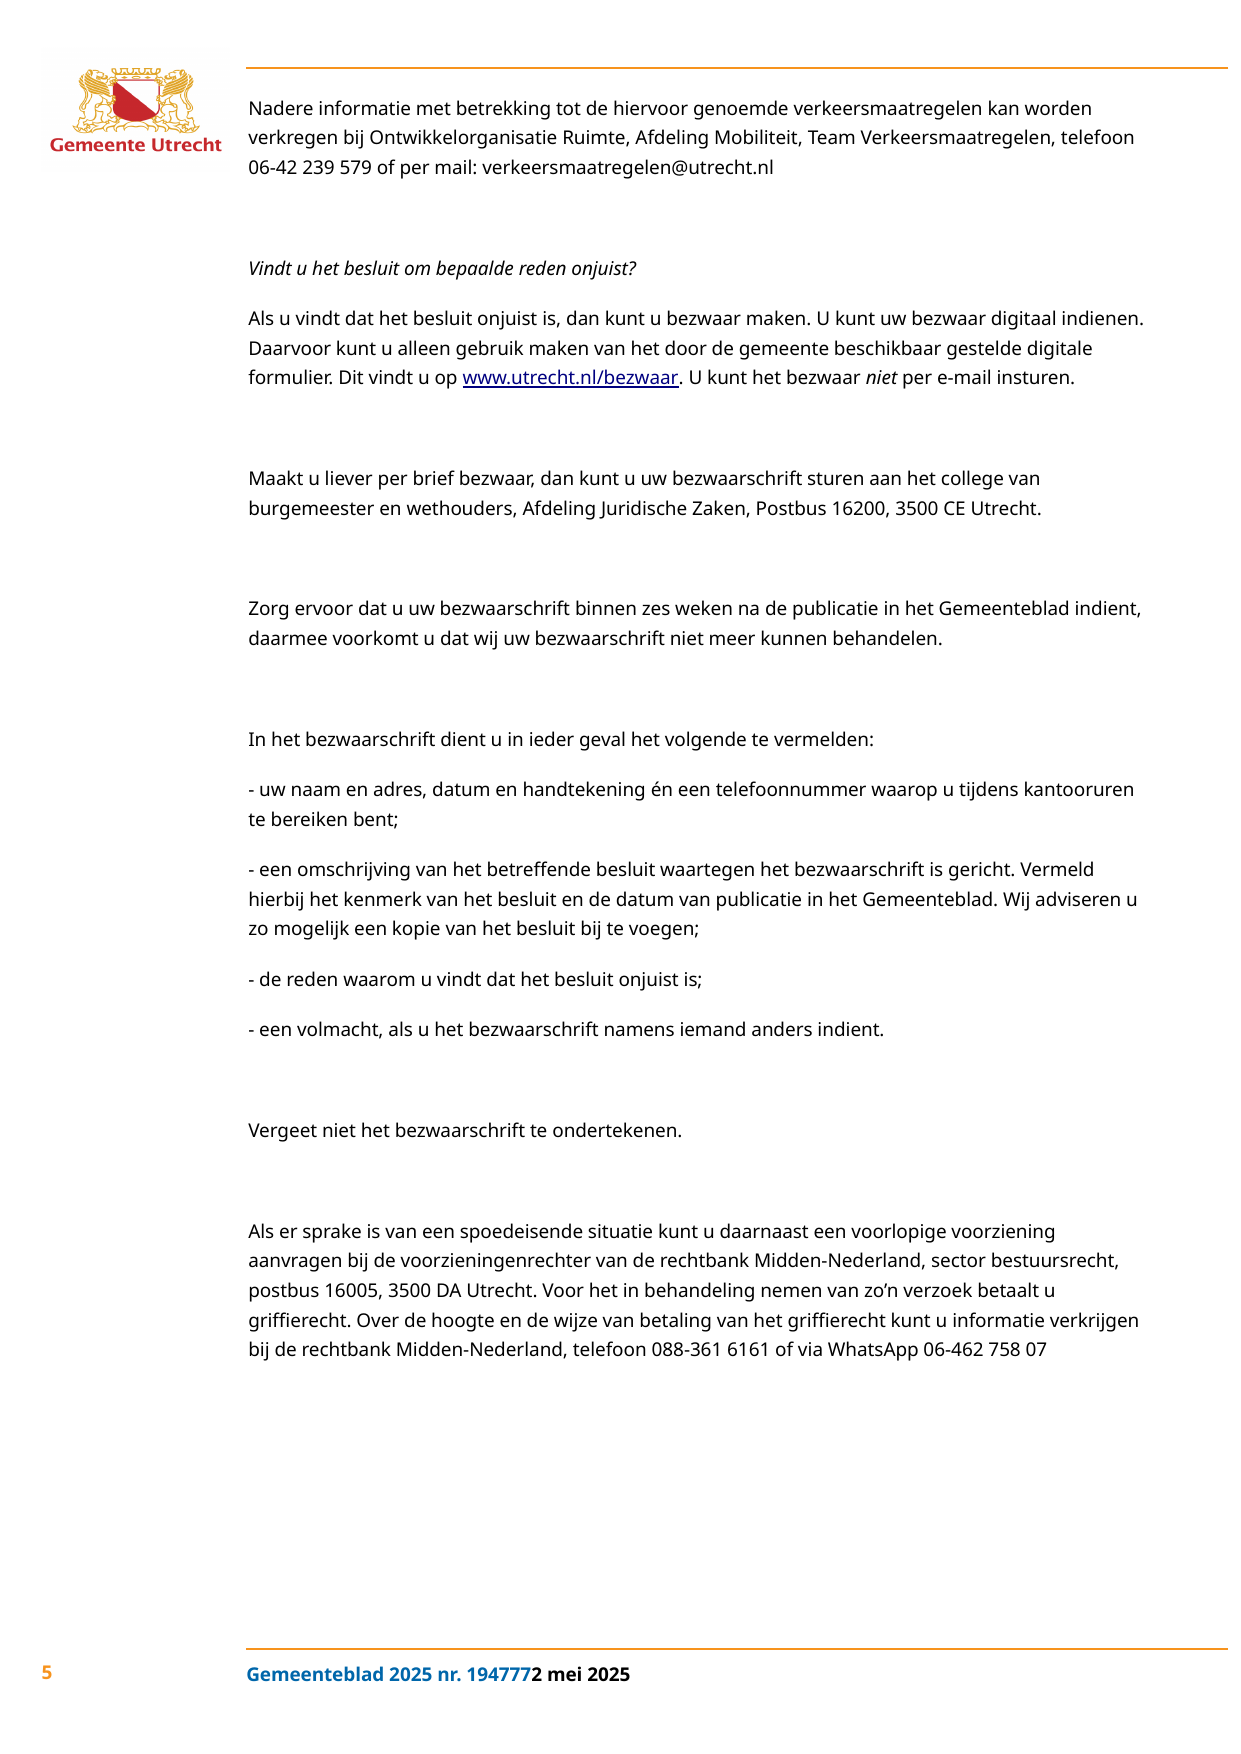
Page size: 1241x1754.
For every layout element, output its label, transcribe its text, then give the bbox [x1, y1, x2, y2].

text Als er sprake is van een spoedeisende situatie kunt u daarnaast een voorlopige voorziening aanvragen bij de voorzieningenrechter van de rechtbank Midden-Nederland, sector bestuursrecht, postbus 16005, 3500 DA Utrecht. Voor het in behandeling nemen van zo’n verzoek betaalt u griffierecht. Over de hoogte en de wijze van betaling van het griffierecht kunt u informatie verkrijgen bij de rechtbank Midden-Nederland, telefoon 088-361 6161 of via WhatsApp 06-462 758 07 [248, 1218, 1152, 1362]
text - een volmacht, als u het bezwaarschrift namens iemand anders indient. [248, 1016, 1152, 1042]
text - een omschrijving van het betreffende besluit waartegen het bezwaarschrift is gericht. Vermeld hierbij het kenmerk van het besluit en de datum van publicatie in het Gemeenteblad. Wij adviseren u zo mogelijk een kopie van het besluit bij te voegen; [248, 856, 1152, 941]
text Vergeet niet het bezwaarschrift te ondertekenen. [248, 1117, 1152, 1143]
picture [41, 47, 231, 172]
text Vindt u het besluit om bepaalde reden onjuist? [248, 255, 1152, 281]
text Maakt u liever per brief bezwaar, dan kunt u uw bezwaarschrift sturen aan het college van burgemeester en wethouders, Afdeling Juridische Zaken, Postbus 16200, 3500 CE Utrecht. [248, 465, 1152, 521]
text Nadere informatie met betrekking tot de hiervoor genoemde verkeersmaatregelen kan worden verkregen bij Ontwikkelorganisatie Ruimte, Afdeling Mobiliteit, Team Verkeersmaatregelen, telefoon 06-42 239 579 of per mail: verkeersmaatregelen@utrecht.nl [248, 95, 1152, 180]
text Als u vindt dat het besluit onjuist is, dan kunt u bezwaar maken. U kunt uw bezwaar digitaal indienen. Daarvoor kunt u alleen gebruik maken van het door de gemeente beschikbaar gestelde digitale formulier. Dit vindt u op www.utrecht.nl/bezwaar. U kunt het bezwaar niet per e-mail insturen. [248, 305, 1152, 390]
text - uw naam en adres, datum en handtekening én een telefoonnummer waarop u tijdens kantooruren te bereiken bent; [248, 776, 1152, 832]
text Zorg ervoor dat u uw bezwaarschrift binnen zes weken na de publicatie in het Gemeenteblad indient, daarmee voorkomt u dat wij uw bezwaarschrift niet meer kunnen behandelen. [248, 596, 1152, 651]
text In het bezwaarschrift dient u in ieder geval het volgende te vermelden: [248, 726, 1152, 752]
text - de reden waarom u vindt dat het besluit onjuist is; [248, 966, 1152, 992]
